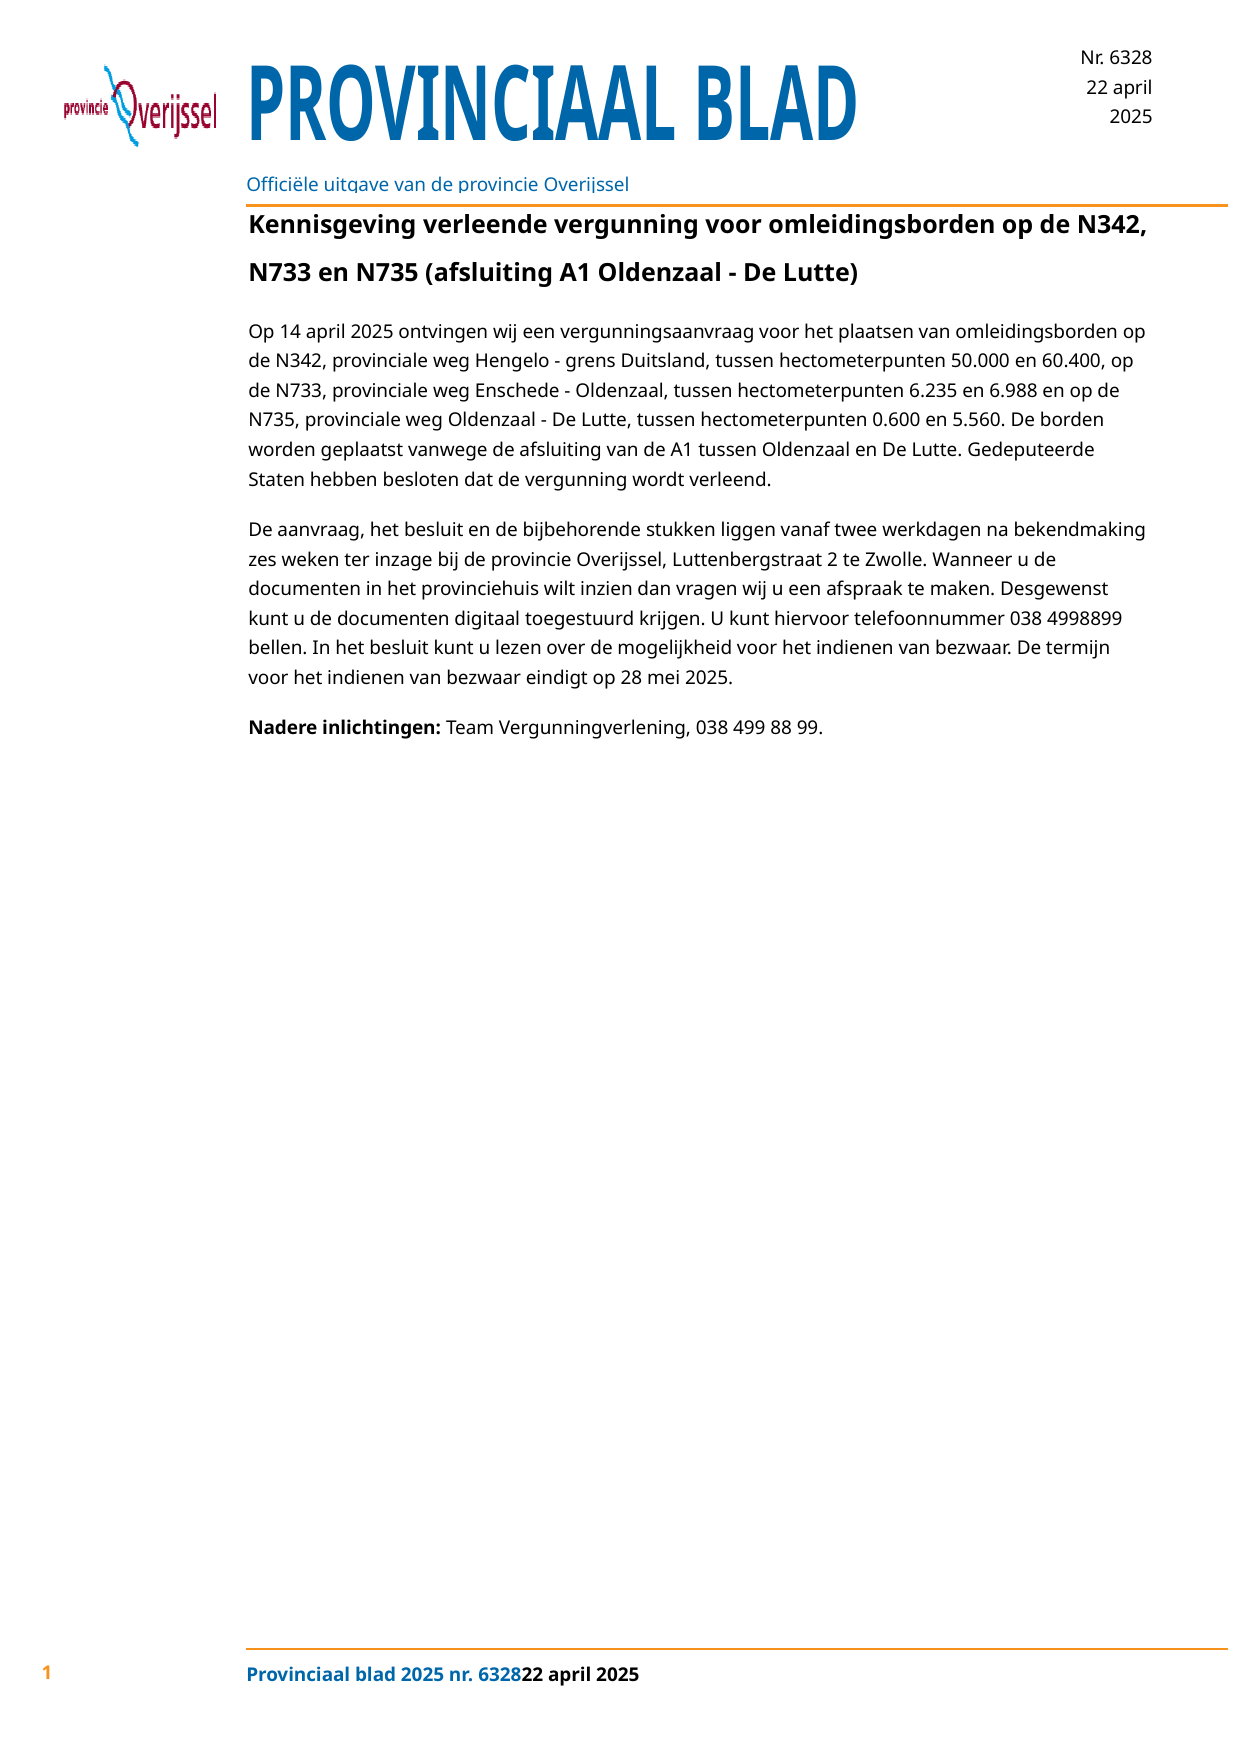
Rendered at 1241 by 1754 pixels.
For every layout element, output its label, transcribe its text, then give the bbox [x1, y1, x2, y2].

picture [41, 47, 231, 172]
text De aanvraag, het besluit en de bijbehorende stukken liggen vanaf twee werkdagen na bekendmaking zes weken ter inzage bij de provincie Overijssel, Luttenbergstraat 2 te Zwolle. Wanneer u de documenten in het provinciehuis wilt inzien dan vragen wij u een afspraak te maken. Desgewenst kunt u de documenten digitaal toegestuurd krijgen. U kunt hiervoor telefoonnummer 038 4998899 bellen. In het besluit kunt u lezen over de mogelijkheid voor het indienen van bezwaar. De termijn voor het indienen van bezwaar eindigt op 28 mei 2025. [248, 516, 1152, 690]
text Kennisgeving verleende vergunning voor omleidingsborden op de N342, N733 en N735 (afsluiting A1 Oldenzaal - De Lutte) [248, 207, 1152, 288]
text Nadere inlichtingen: Team Vergunningverlening, 038 499 88 99. [248, 714, 1152, 740]
text Op 14 april 2025 ontvingen wij een vergunningsaanvraag voor het plaatsen van omleidingsborden op de N342, provinciale weg Hengelo - grens Duitsland, tussen hectometerpunten 50.000 en 60.400, op de N733, provinciale weg Enschede - Oldenzaal, tussen hectometerpunten 6.235 en 6.988 en op de N735, provinciale weg Oldenzaal - De Lutte, tussen hectometerpunten 0.600 en 5.560. De borden worden geplaatst vanwege de afsluiting van de A1 tussen Oldenzaal en De Lutte. Gedeputeerde Staten hebben besloten dat de vergunning wordt verleend. [248, 318, 1152, 492]
